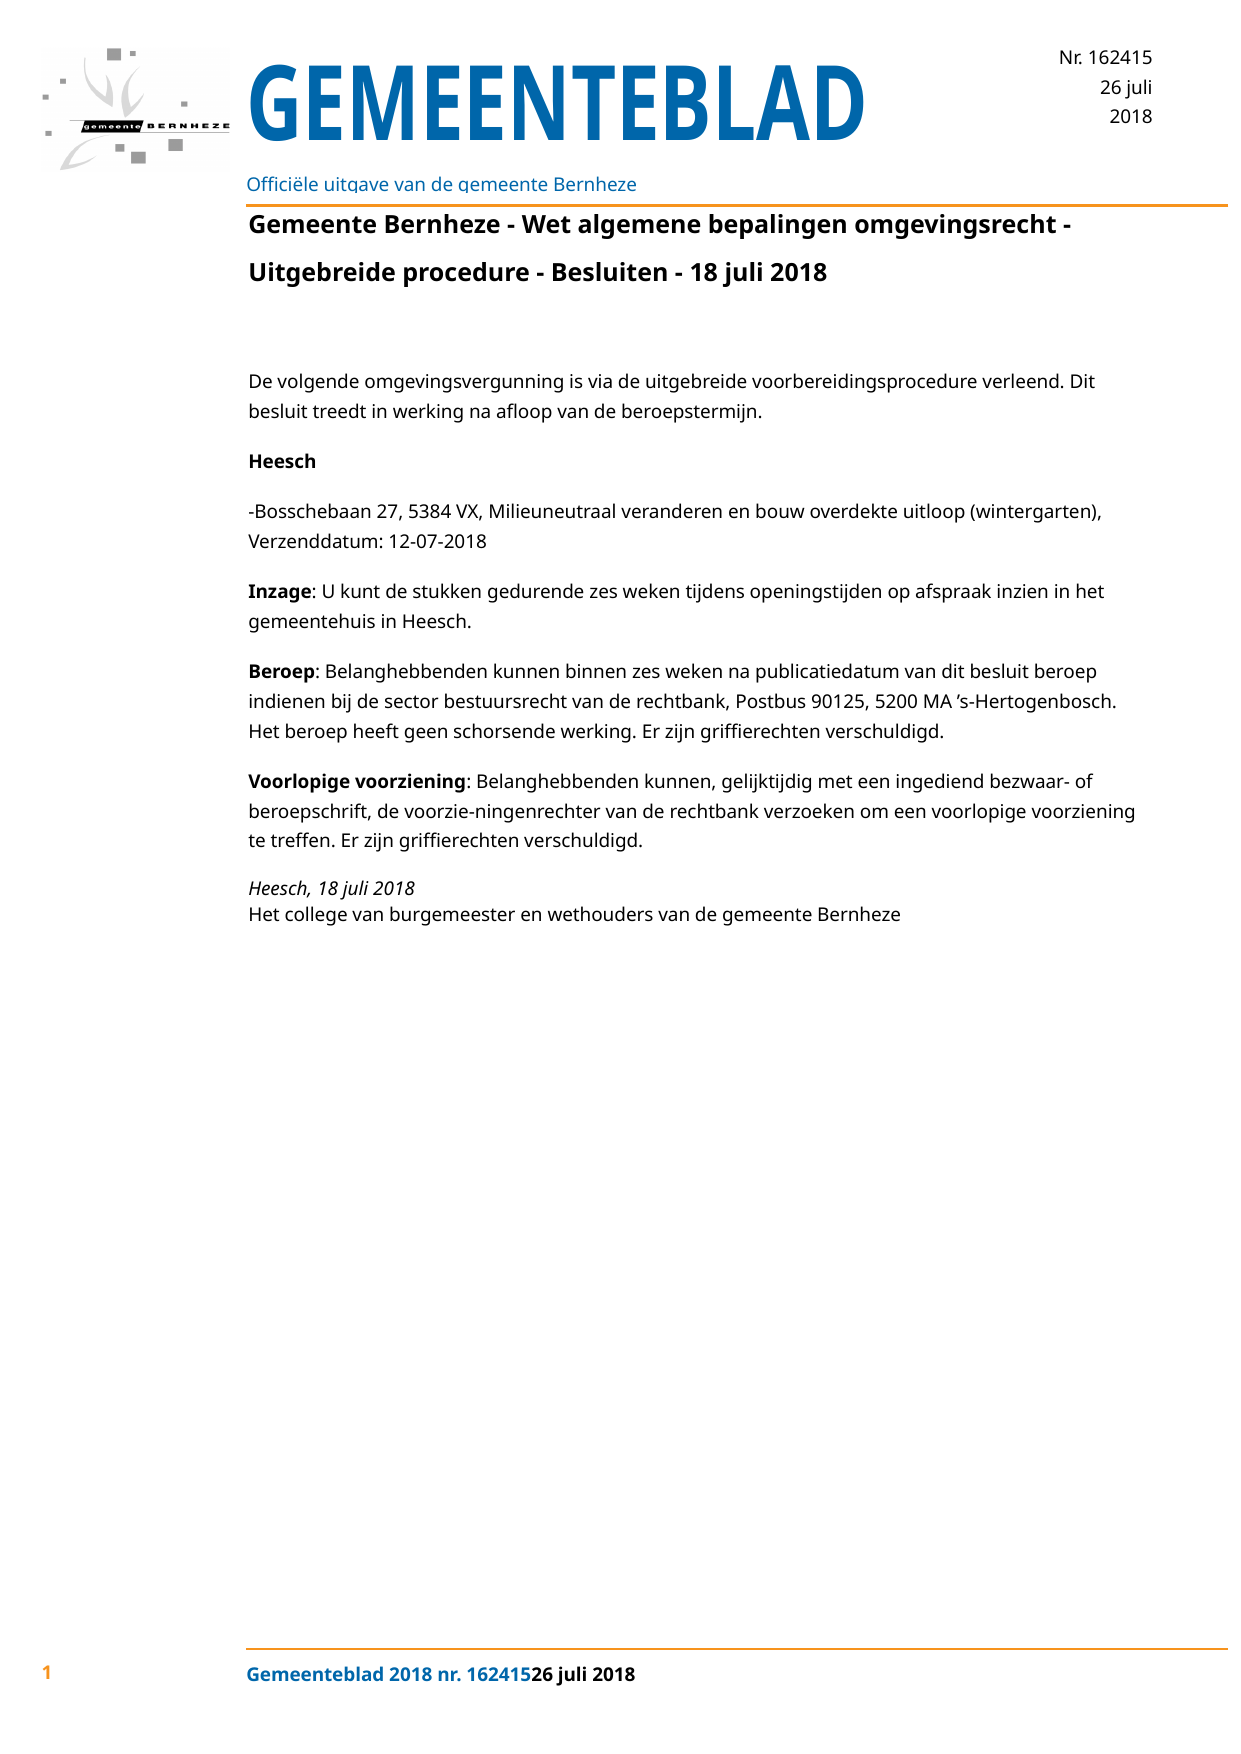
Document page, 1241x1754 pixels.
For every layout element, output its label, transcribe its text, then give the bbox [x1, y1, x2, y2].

text Gemeente Bernheze - Wet algemene bepalingen omgevingsrecht - Uitgebreide procedure - Besluiten - 18 juli 2018 [248, 207, 1152, 288]
text -Bosschebaan 27, 5384 VX, Milieuneutraal veranderen en bouw overdekte uitloop (wintergarten), Verzenddatum: 12-07-2018 [248, 499, 1152, 554]
text Heesch, 18 juli 2018 [248, 875, 1152, 901]
picture [41, 47, 231, 172]
text Inzage: U kunt de stukken gedurende zes weken tijdens openingstijden op afspraak inzien in het gemeentehuis in Heesch. [248, 579, 1152, 634]
text Het college van burgemeester en wethouders van de gemeente Bernheze [248, 901, 1152, 927]
text Beroep: Belanghebbenden kunnen binnen zes weken na publicatiedatum van dit besluit beroep indienen bij de sector bestuursrecht van de rechtbank, Postbus 90125, 5200 MA ’s-Hertogenbosch. Het beroep heeft geen schorsende werking. Er zijn griffierechten verschuldigd. [248, 659, 1152, 744]
text Voorlopige voorziening: Belanghebbenden kunnen, gelijktijdig met een ingediend bezwaar- of beroepschrift, de voorzie-ningenrechter van de rechtbank verzoeken om een voorlopige voorziening te treffen. Er zijn griffierechten verschuldigd. [248, 768, 1152, 853]
text De volgende omgevingsvergunning is via de uitgebreide voorbereidingsprocedure verleend. Dit besluit treedt in werking na afloop van de beroepstermijn. [248, 368, 1152, 424]
text Heesch [248, 448, 1152, 474]
